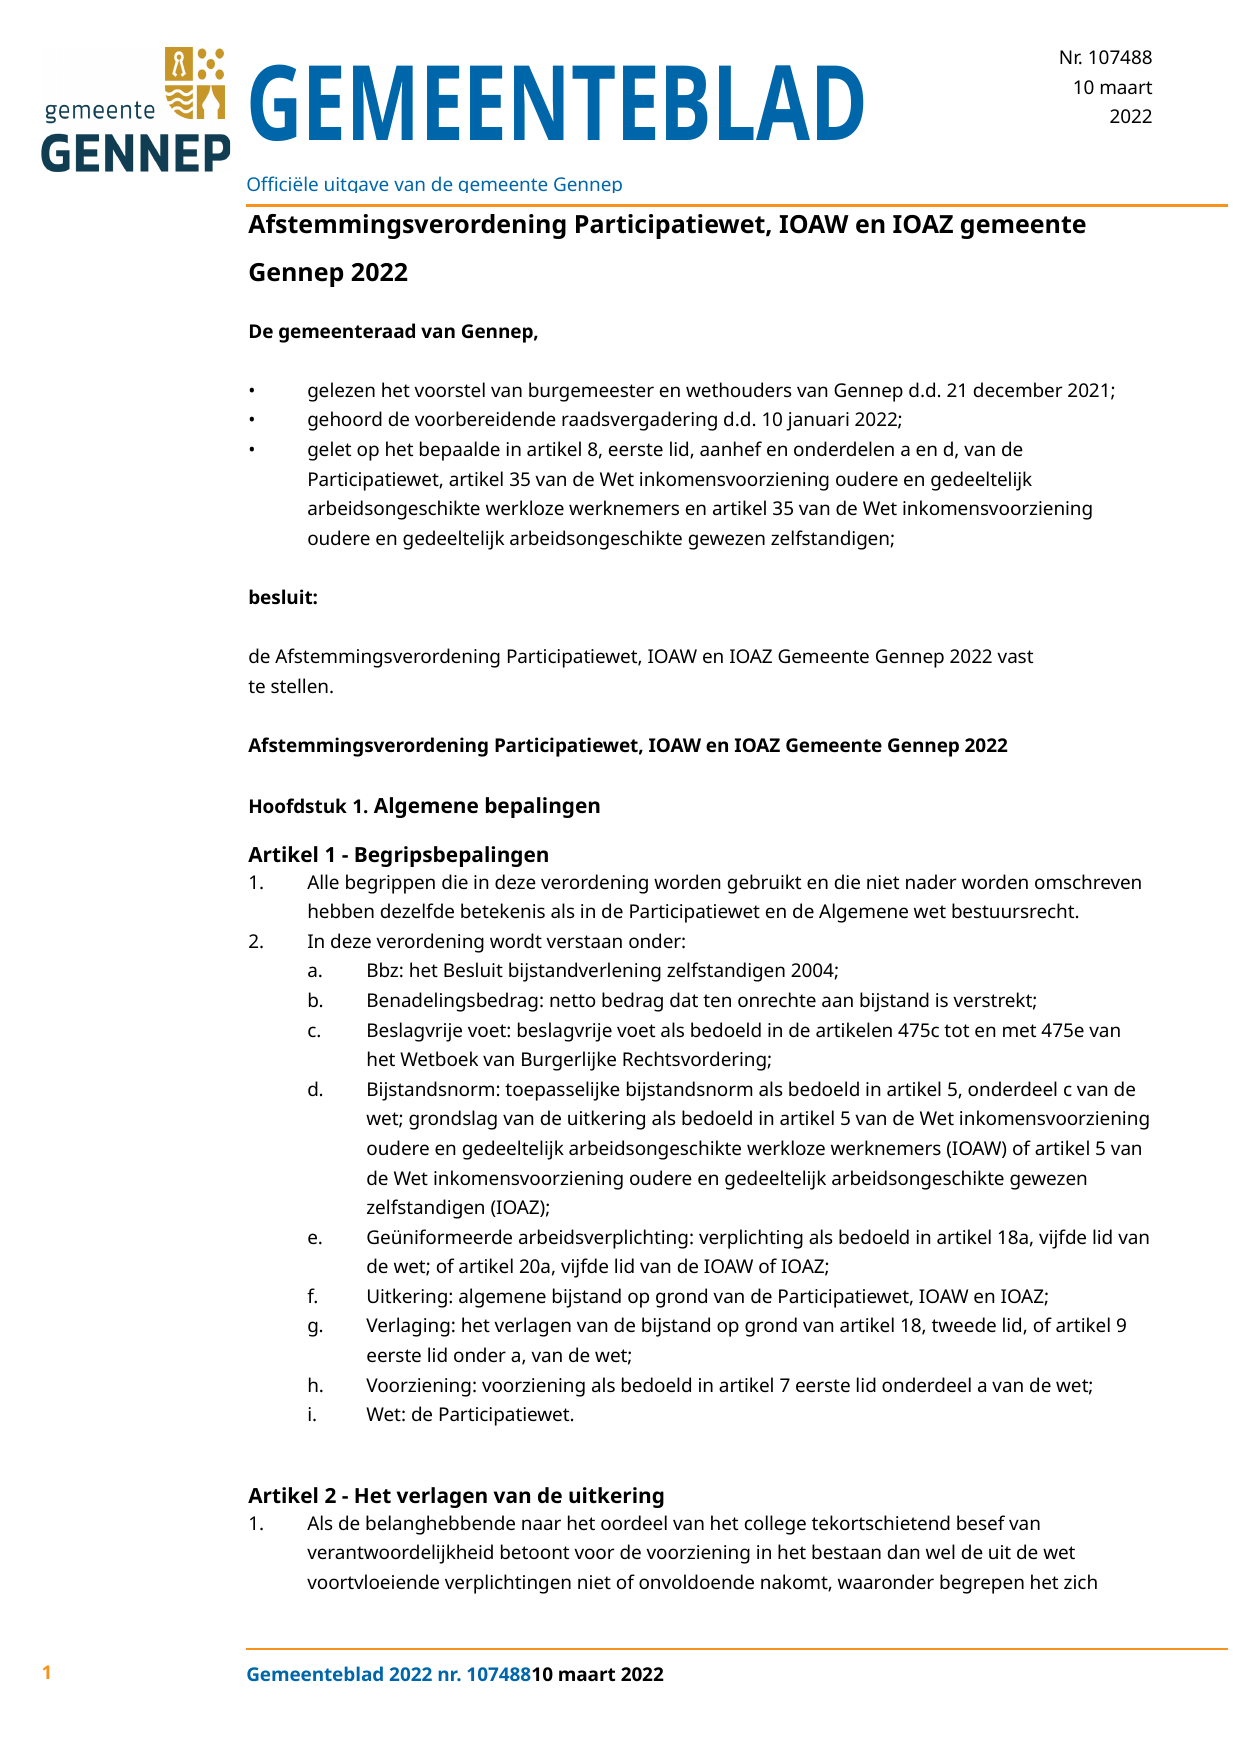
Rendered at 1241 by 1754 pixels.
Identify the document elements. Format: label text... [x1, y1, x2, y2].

list gelezen het voorstel van burgemeester en wethouders van Gennep d.d. 21 december 2021; [248, 377, 1152, 403]
text de Afstemmingsverordening Participatiewet, IOAW en IOAZ Gemeente Gennep 2022 vast [248, 643, 1152, 669]
list Uitkering: algemene bijstand op grond van de Participatiewet, IOAW en IOAZ; [307, 1283, 1152, 1309]
list Wet: de Participatiewet. [307, 1401, 1152, 1427]
list Als de belanghebbende naar het oordeel van het college tekortschietend besef van verantwoordelijkheid betoont voor de voorziening in het bestaan dan wel de uit de wet voortvloeiende verplichtingen niet of onvoldoende nakomt, waaronder begrepen het zich [248, 1510, 1152, 1595]
list Bbz: het Besluit bijstandverlening zelfstandigen 2004; [307, 958, 1152, 983]
list gehoord de voorbereidende raadsvergadering d.d. 10 januari 2022; [248, 407, 1152, 432]
text Artikel 2 - Het verlagen van de uitkering [248, 1481, 1152, 1510]
list Voorziening: voorziening als bedoeld in artikel 7 eerste lid onderdeel a van de wet; [307, 1372, 1152, 1398]
list Alle begrippen die in deze verordening worden gebruikt en die niet nader worden omschreven hebben dezelfde betekenis als in de Participatiewet en de Algemene wet bestuursrecht. [248, 869, 1152, 924]
text te stellen. [248, 673, 1152, 699]
list Benadelingsbedrag: netto bedrag dat ten onrechte aan bijstand is verstrekt; [307, 987, 1152, 1013]
text Hoofdstuk 1. Algemene bepalingen [248, 791, 1152, 820]
text besluit: [248, 584, 1152, 610]
text Artikel 1 - Begripsbepalingen [248, 841, 1152, 869]
text De gemeenteraad van Gennep, [248, 318, 1152, 344]
list Bijstandsnorm: toepasselijke bijstandsnorm als bedoeld in artikel 5, onderdeel c van de wet; grondslag van de uitkering als bedoeld in artikel 5 van de Wet inkomensvoorziening oudere en gedeeltelijk arbeidsongeschikte werkloze werknemers (IOAW) of artikel 5 van de Wet inkomensvoorziening oudere en gedeeltelijk arbeidsongeschikte gewezen zelfstandigen (IOAZ); [307, 1076, 1152, 1220]
list Beslagvrije voet: beslagvrije voet als bedoeld in de artikelen 475c tot en met 475e van het Wetboek van Burgerlijke Rechtsvordering; [307, 1017, 1152, 1072]
list Verlaging: het verlagen van de bijstand op grond van artikel 18, tweede lid, of artikel 9 eerste lid onder a, van de wet; [307, 1313, 1152, 1368]
picture [41, 47, 231, 172]
list In deze verordening wordt verstaan onder: [248, 928, 1152, 954]
list Geüniformeerde arbeidsverplichting: verplichting als bedoeld in artikel 18a, vijfde lid van de wet; of artikel 20a, vijfde lid van de IOAW of IOAZ; [307, 1224, 1152, 1279]
text Afstemmingsverordening Participatiewet, IOAW en IOAZ Gemeente Gennep 2022 [248, 732, 1152, 758]
text Afstemmingsverordening Participatiewet, IOAW en IOAZ gemeente Gennep 2022 [248, 207, 1152, 288]
list gelet op het bepaalde in artikel 8, eerste lid, aanhef en onderdelen a en d, van de Participatiewet, artikel 35 van de Wet inkomensvoorziening oudere en gedeeltelijk arbeidsongeschikte werkloze werknemers en artikel 35 van de Wet inkomensvoorziening oudere en gedeeltelijk arbeidsongeschikte gewezen zelfstandigen; [248, 436, 1152, 551]
